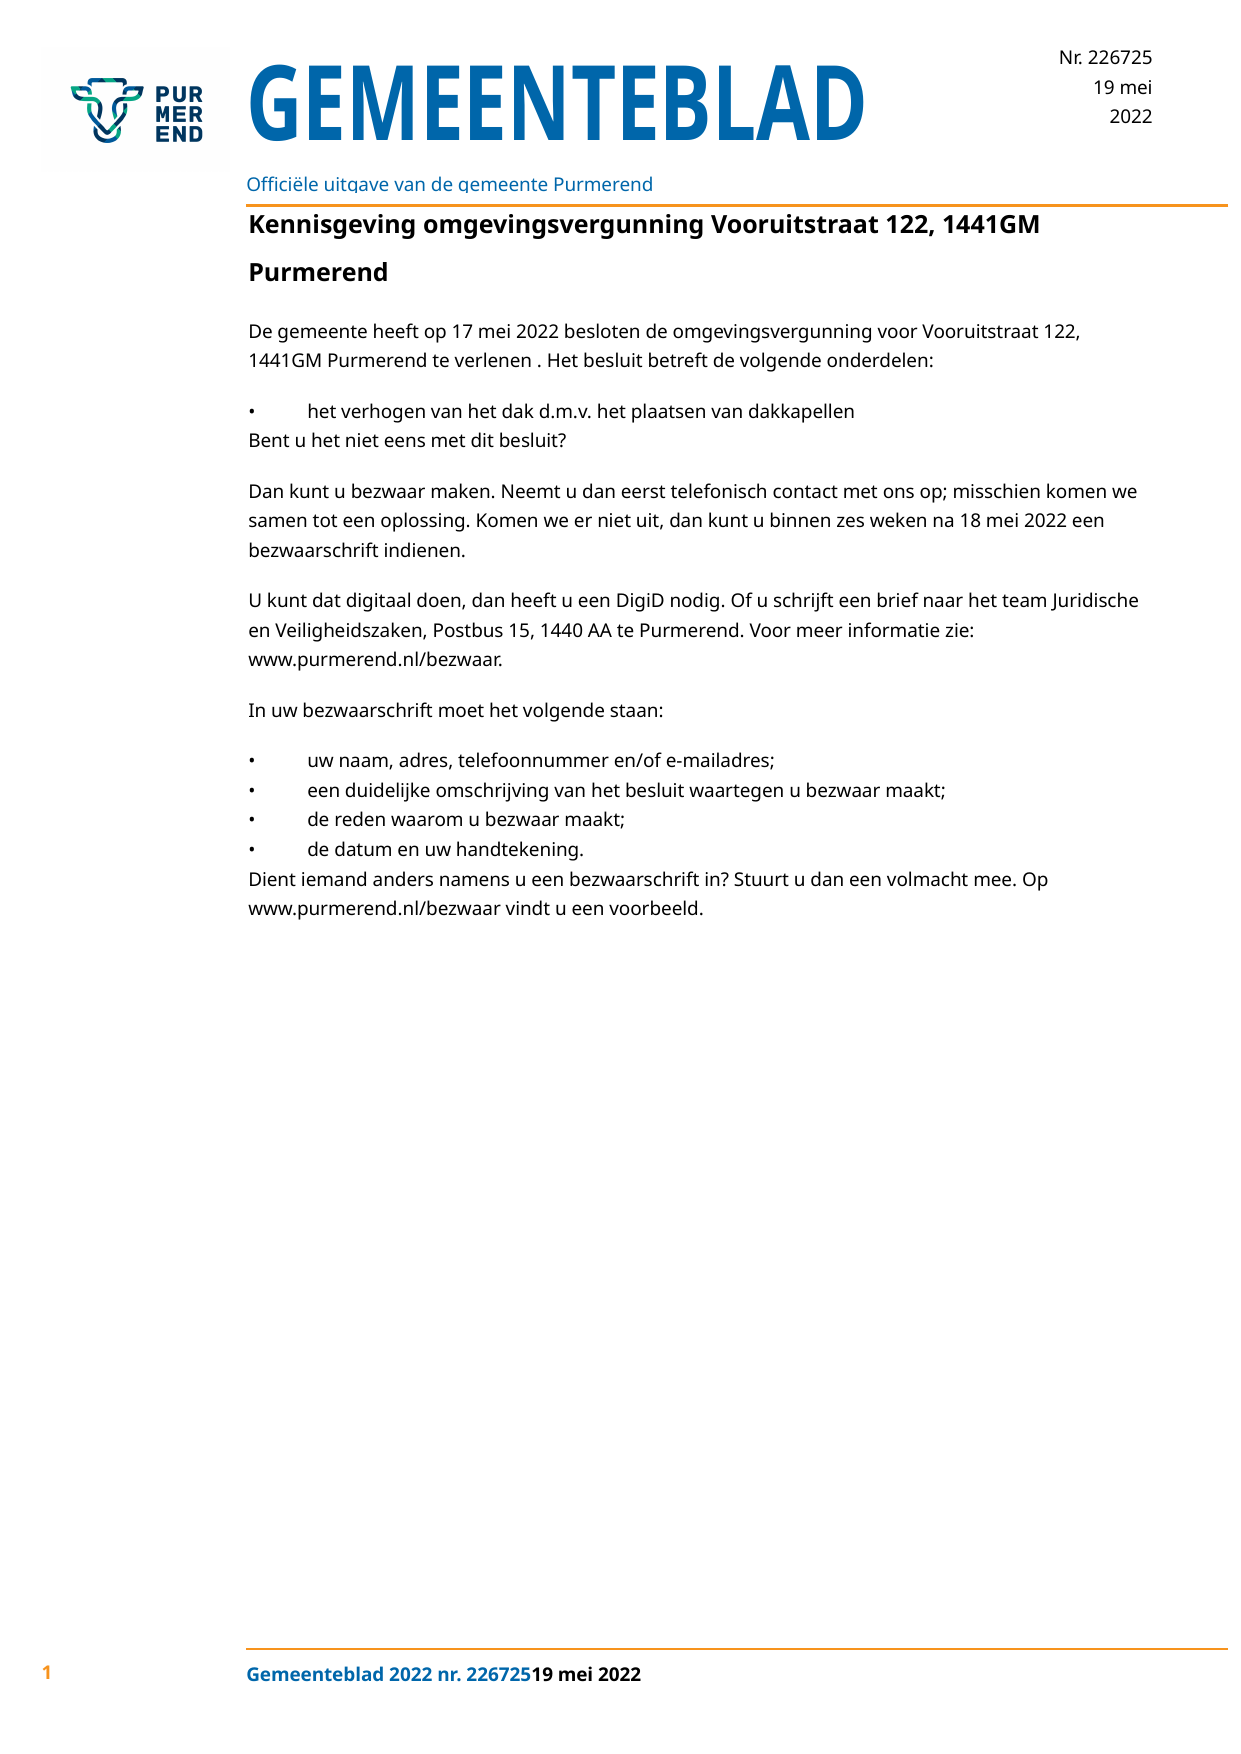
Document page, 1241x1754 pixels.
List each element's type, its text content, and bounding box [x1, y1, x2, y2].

text Dan kunt u bezwaar maken. Neemt u dan eerst telefonisch contact met ons op; misschien komen we samen tot een oplossing. Komen we er niet uit, dan kunt u binnen zes weken na 18 mei 2022 een bezwaarschrift indienen. [248, 478, 1152, 563]
list uw naam, adres, telefoonnummer en/of e-mailadres; [248, 747, 1152, 773]
text U kunt dat digitaal doen, dan heeft u een DigiD nodig. Of u schrijft een brief naar het team Juridische en Veiligheidszaken, Postbus 15, 1440 AA te Purmerend. Voor meer informatie zie: www.purmerend.nl/bezwaar. [248, 587, 1152, 672]
list de reden waarom u bezwaar maakt; [248, 807, 1152, 832]
list een duidelijke omschrijving van het besluit waartegen u bezwaar maakt; [248, 777, 1152, 803]
list de datum en uw handtekening. [248, 836, 1152, 862]
text De gemeente heeft op 17 mei 2022 besloten de omgevingsvergunning voor Vooruitstraat 122, 1441GM Purmerend te verlenen . Het besluit betreft de volgende onderdelen: [248, 318, 1152, 373]
text Dient iemand anders namens u een bezwaarschrift in? Stuurt u dan een volmacht mee. Op www.purmerend.nl/bezwaar vindt u een voorbeeld. [248, 866, 1152, 921]
picture [41, 47, 231, 172]
list het verhogen van het dak d.m.v. het plaatsen van dakkapellen [248, 398, 1152, 424]
text Bent u het niet eens met dit besluit? [248, 427, 1152, 453]
text In uw bezwaarschrift moet het volgende staan: [248, 697, 1152, 723]
text Kennisgeving omgevingsvergunning Vooruitstraat 122, 1441GM Purmerend [248, 207, 1152, 288]
